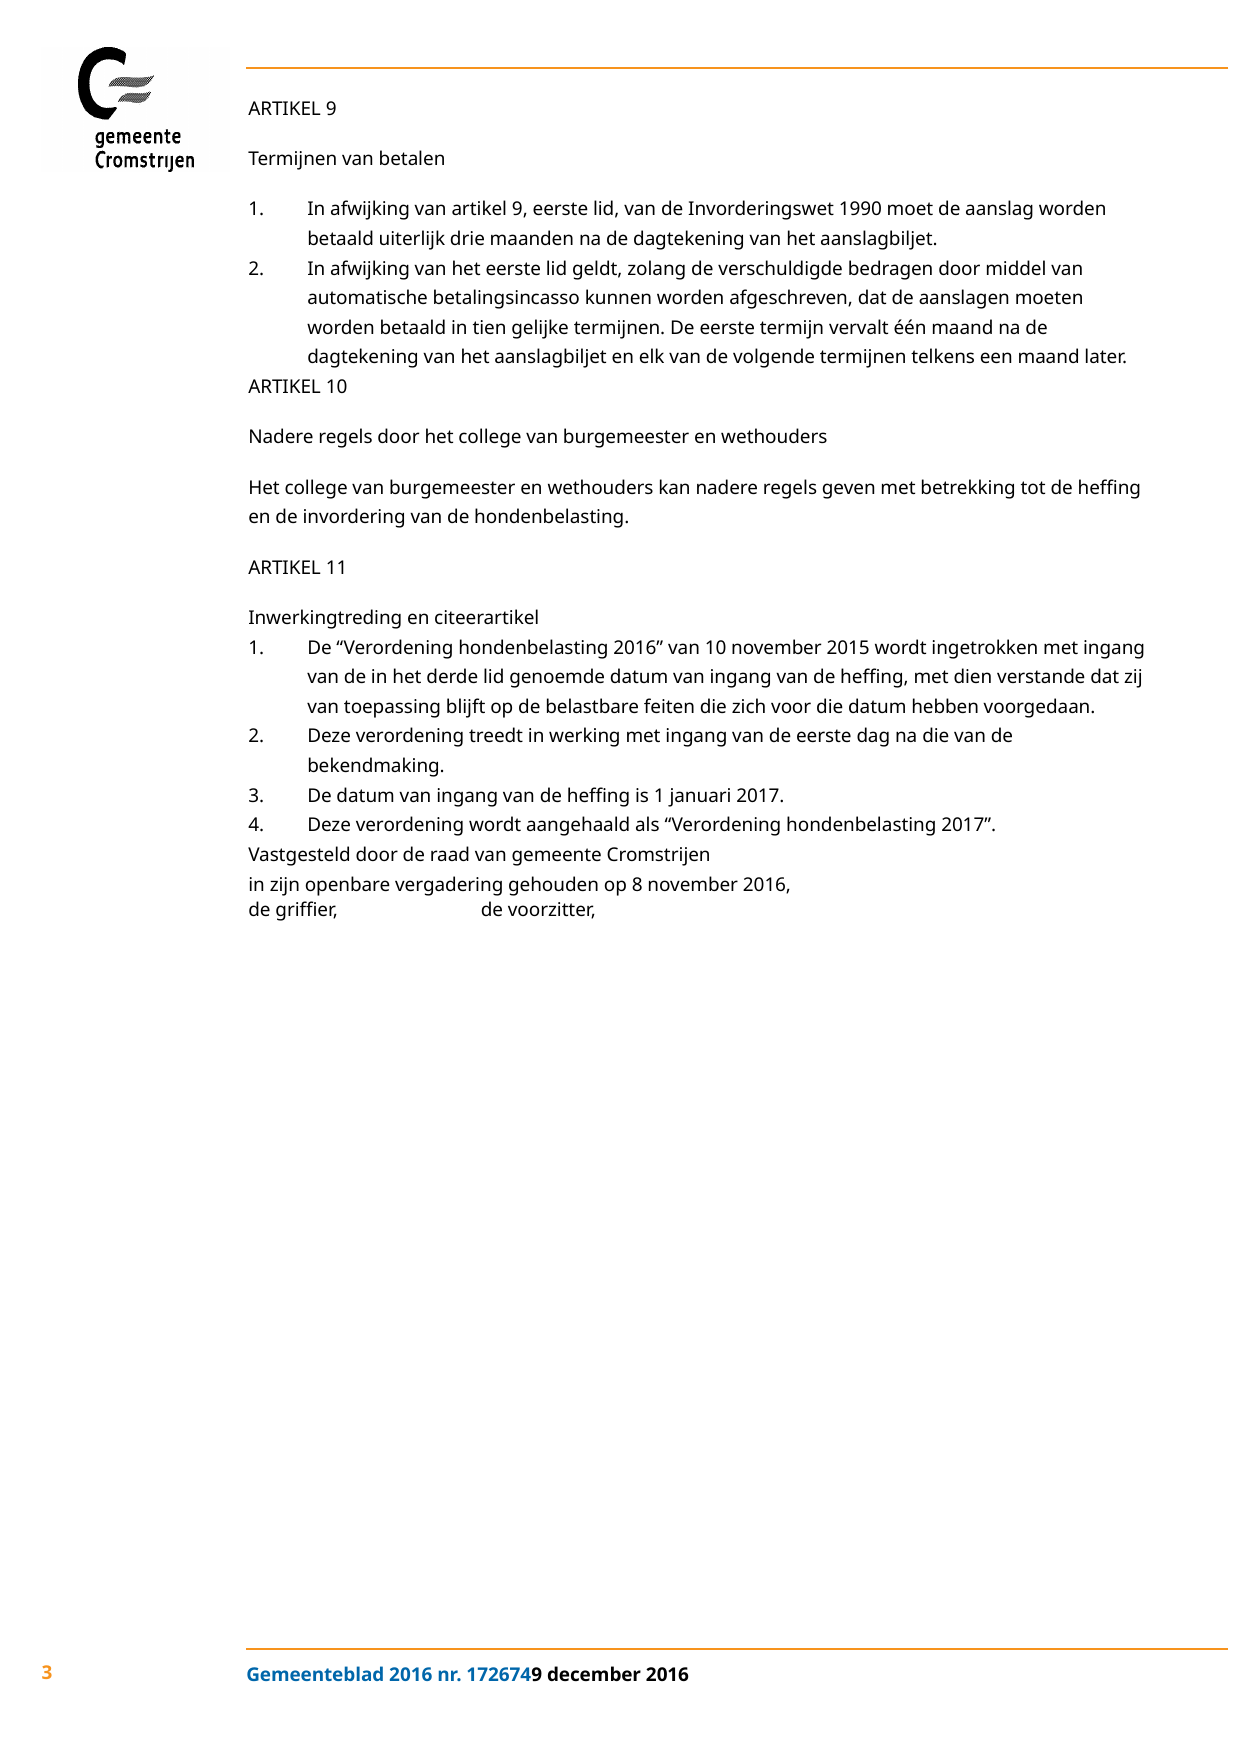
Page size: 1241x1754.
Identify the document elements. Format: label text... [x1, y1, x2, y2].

list In afwijking van het eerste lid geldt, zolang de verschuldigde bedragen door middel van automatische betalingsincasso kunnen worden afgeschreven, dat de aanslagen moeten worden betaald in tien gelijke termijnen. De eerste termijn vervalt één maand na de dagtekening van het aanslagbiljet en elk van de volgende termijnen telkens een maand later. [248, 255, 1152, 369]
text Nadere regels door het college van burgemeester en wethouders [248, 423, 1152, 449]
list De datum van ingang van de heffing is 1 januari 2017. [248, 782, 1152, 808]
text ARTIKEL 9 [248, 95, 1152, 121]
list De “Verordening hondenbelasting 2016” van 10 november 2015 wordt ingetrokken met ingang van de in het derde lid genoemde datum van ingang van de heffing, met dien verstande dat zij van toepassing blijft op de belastbare feiten die zich voor die datum hebben voorgedaan. [248, 634, 1152, 719]
picture [41, 47, 231, 172]
text Termijnen van betalen [248, 145, 1152, 171]
list Deze verordening treedt in werking met ingang van de eerste dag na die van de bekendmaking. [248, 723, 1152, 778]
table_cell de voorzitter, [481, 896, 1152, 922]
text ARTIKEL 10 [248, 373, 1152, 399]
text Het college van burgemeester en wethouders kan nadere regels geven met betrekking tot de heffing en de invordering van de hondenbelasting. [248, 474, 1152, 529]
text Inwerkingtreding en citeerartikel [248, 604, 1152, 630]
list Deze verordening wordt aangehaald als “Verordening hondenbelasting 2017”. [248, 811, 1152, 837]
list In afwijking van artikel 9, eerste lid, van de Invorderingswet 1990 moet de aanslag worden betaald uiterlijk drie maanden na de dagtekening van het aanslagbiljet. [248, 196, 1152, 251]
table_cell de griffier, [248, 896, 481, 922]
table_header Vastgesteld door de raad van gemeente Cromstrijen in zijn openbare vergadering gehouden op 8 november 2016, [248, 841, 946, 896]
text ARTIKEL 11 [248, 554, 1152, 580]
